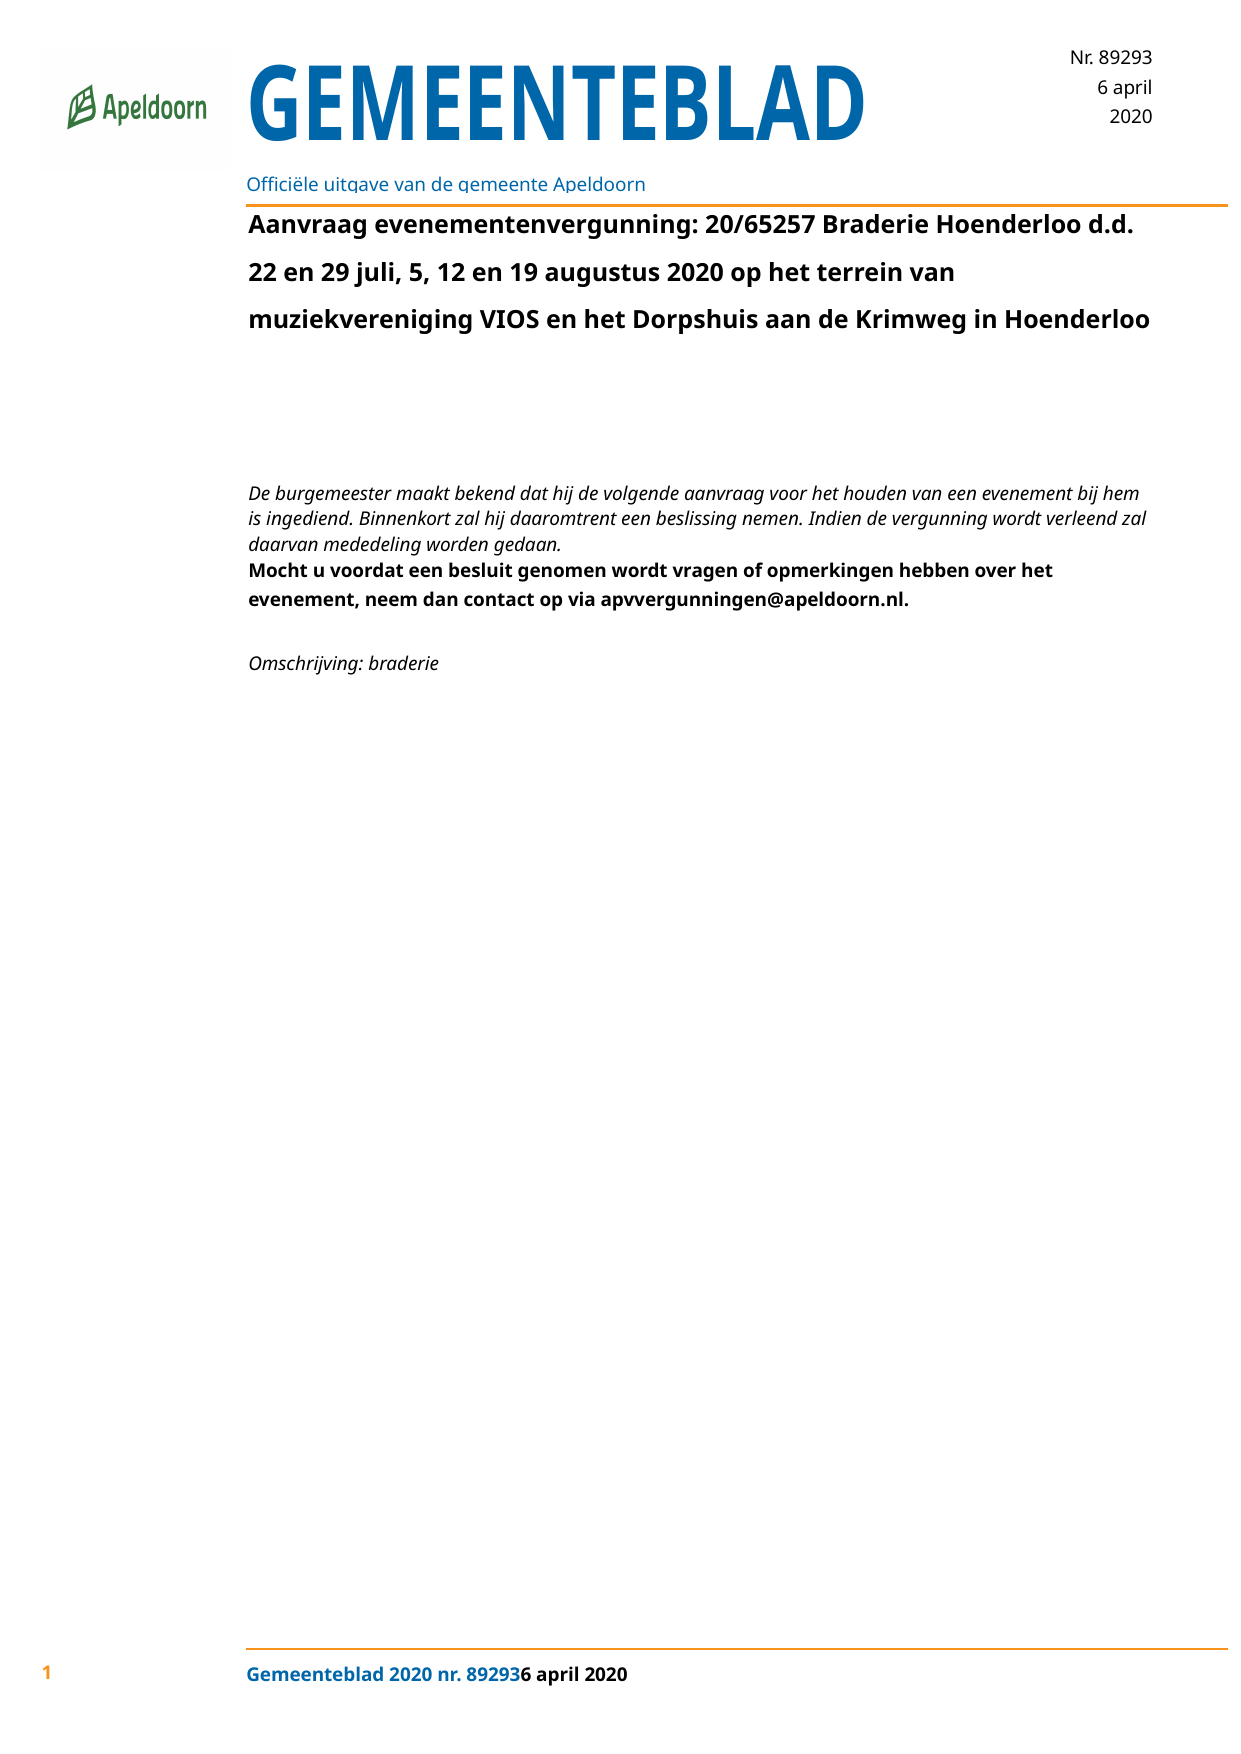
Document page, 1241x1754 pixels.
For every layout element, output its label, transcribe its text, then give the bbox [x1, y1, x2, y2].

text Omschrijving: braderie [248, 651, 1152, 676]
picture [41, 47, 231, 172]
text Mocht u voordat een besluit genomen wordt vragen of opmerkingen hebben over het evenement, neem dan contact op via apvvergunningen@apeldoorn.nl. [248, 557, 1152, 612]
text De burgemeester maakt bekend dat hij de volgende aanvraag voor het houden van een evenement bij hem is ingediend. Binnenkort zal hij daaromtrent een beslissing nemen. Indien de vergunning wordt verleend zal daarvan mededeling worden gedaan. [248, 480, 1152, 557]
text Aanvraag evenementenvergunning: 20/65257 Braderie Hoenderloo d.d. 22 en 29 juli, 5, 12 en 19 augustus 2020 op het terrein van muziekvereniging VIOS en het Dorpshuis aan de Krimweg in Hoenderloo [248, 207, 1152, 336]
